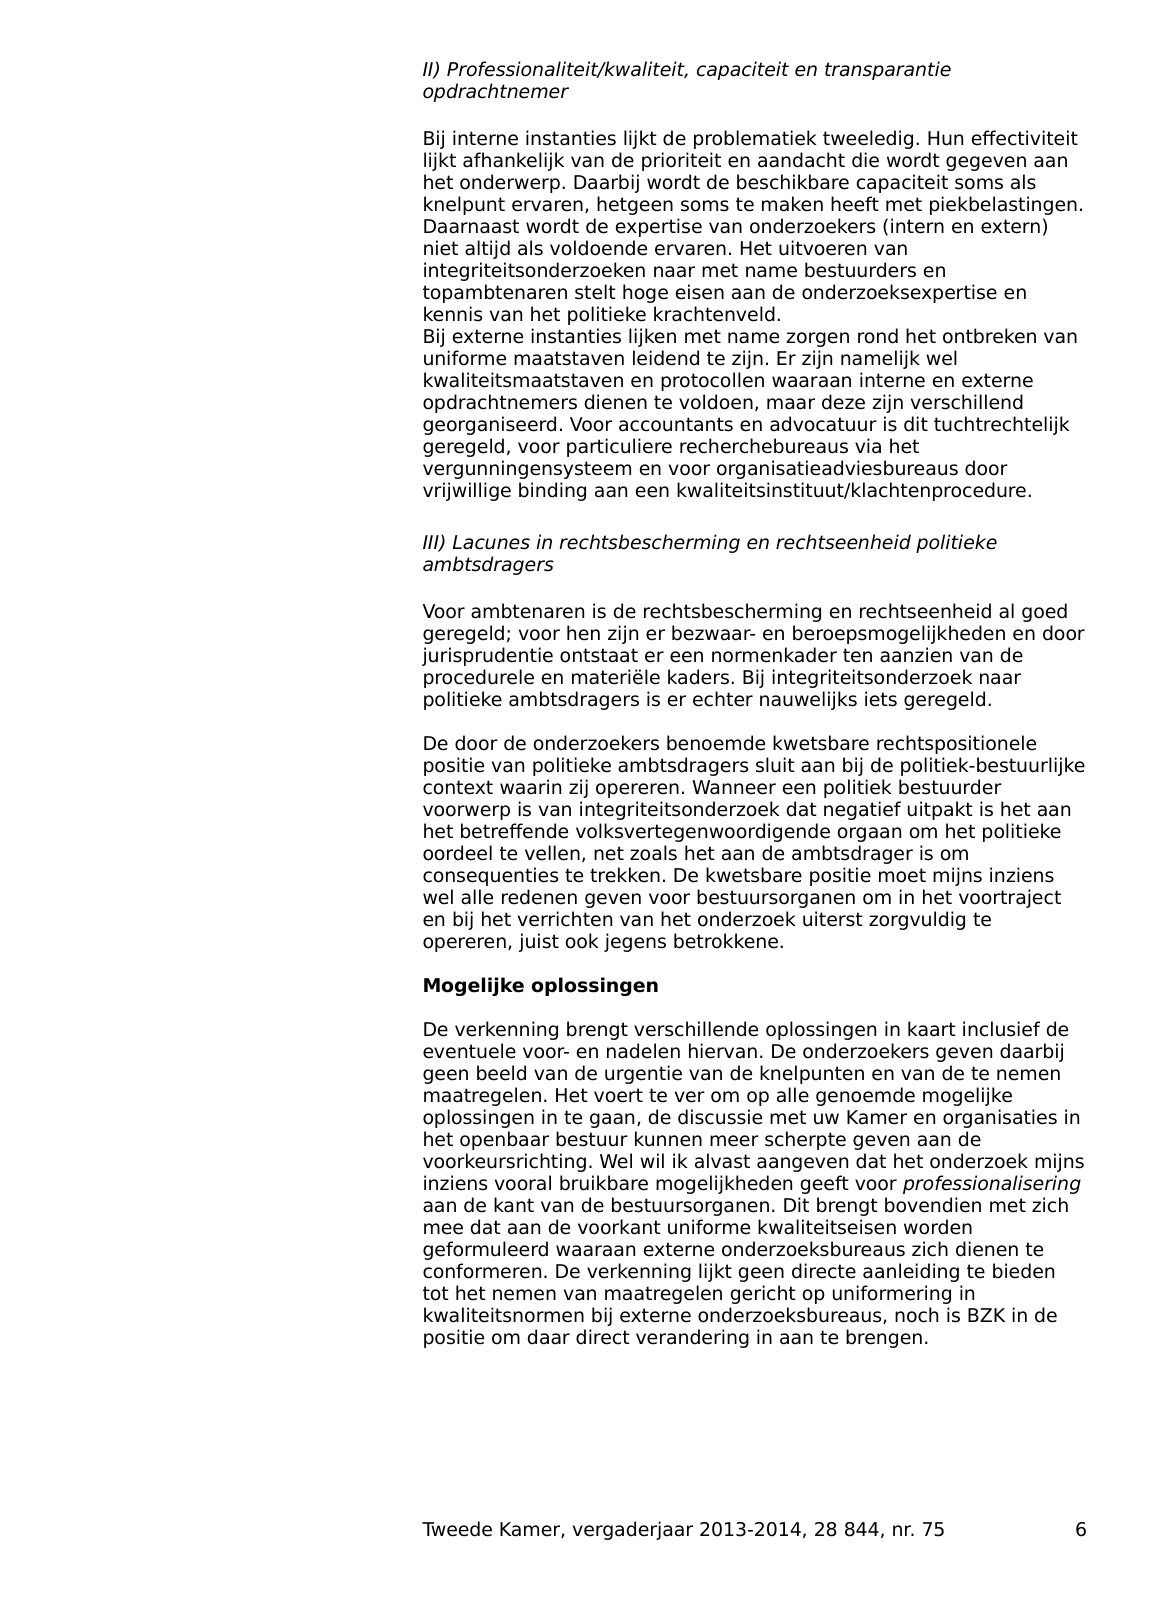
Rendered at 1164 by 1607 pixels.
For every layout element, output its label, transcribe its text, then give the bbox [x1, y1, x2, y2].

text Bij externe instanties lijken met name zorgen rond het ontbreken van uniforme maatstaven leidend te zijn. Er zijn namelijk wel kwaliteitsmaatstaven en protocollen waaraan interne en externe opdrachtnemers dienen te voldoen, maar deze zijn verschillend georganiseerd. Voor accountants en advocatuur is dit tuchtrechtelijk geregeld, voor particuliere recherchebureaus via het vergunningensysteem en voor organisatieadviesbureaus door vrijwillige binding aan een kwaliteitsinstituut/klachtenprocedure. [422, 326, 1087, 502]
text Daarnaast wordt de expertise van onderzoekers (intern en extern) niet altijd als voldoende ervaren. Het uitvoeren van integriteitsonderzoeken naar met name bestuurders en topambtenaren stelt hoge eisen aan de onderzoeksexpertise en kennis van het politieke krachtenveld. [422, 216, 1087, 326]
text De door de onderzoekers benoemde kwetsbare rechtspositionele positie van politieke ambtsdragers sluit aan bij de politiek-bestuurlijke context waarin zij opereren. Wanneer een politiek bestuurder voorwerp is van integriteitsonderzoek dat negatief uitpakt is het aan het betreffende volksvertegenwoordigende orgaan om het politieke oordeel te vellen, net zoals het aan de ambtsdrager is om consequenties te trekken. De kwetsbare positie moet mijns inziens wel alle redenen geven voor bestuursorganen om in het voortraject en bij het verrichten van het onderzoek uiterst zorgvuldig te opereren, juist ook jegens betrokkene. [422, 733, 1087, 952]
subtitle III) Lacunes in rechtsbescherming en rechtseenheid politieke ambtsdragers [422, 532, 1087, 576]
subtitle II) Professionaliteit/kwaliteit, capaciteit en transparantie opdrachtnemer [422, 59, 1087, 103]
text Bij interne instanties lijkt de problematiek tweeledig. Hun effectiviteit lijkt afhankelijk van de prioriteit en aandacht die wordt gegeven aan het onderwerp. Daarbij wordt de beschikbare capaciteit soms als knelpunt ervaren, hetgeen soms te maken heeft met piekbelastingen. [422, 128, 1087, 216]
text De verkenning brengt verschillende oplossingen in kaart inclusief de eventuele voor- en nadelen hiervan. De onderzoekers geven daarbij geen beeld van de urgentie van de knelpunten en van de te nemen maatregelen. Het voert te ver om op alle genoemde mogelijke oplossingen in te gaan, de discussie met uw Kamer en organisaties in het openbaar bestuur kunnen meer scherpte geven aan de voorkeursrichting. Wel wil ik alvast aangeven dat het onderzoek mijns inziens vooral bruikbare mogelijkheden geeft voor professionalisering aan de kant van de bestuursorganen. Dit brengt bovendien met zich mee dat aan de voorkant uniforme kwaliteitseisen worden geformuleerd waaraan externe onderzoeksbureaus zich dienen te conformeren. De verkenning lijkt geen directe aanleiding te bieden tot het nemen van maatregelen gericht op uniformering in kwaliteitsnormen bij externe onderzoeksbureaus, noch is BZK in de positie om daar direct verandering in aan te brengen. [422, 1019, 1087, 1348]
subtitle Mogelijke oplossingen [422, 975, 1087, 997]
text Voor ambtenaren is de rechtsbescherming en rechtseenheid al goed geregeld; voor hen zijn er bezwaar- en beroepsmogelijkheden en door jurisprudentie ontstaat er een normenkader ten aanzien van de procedurele en materiële kaders. Bij integriteitsonderzoek naar politieke ambtsdragers is er echter nauwelijks iets geregeld. [422, 601, 1087, 711]
